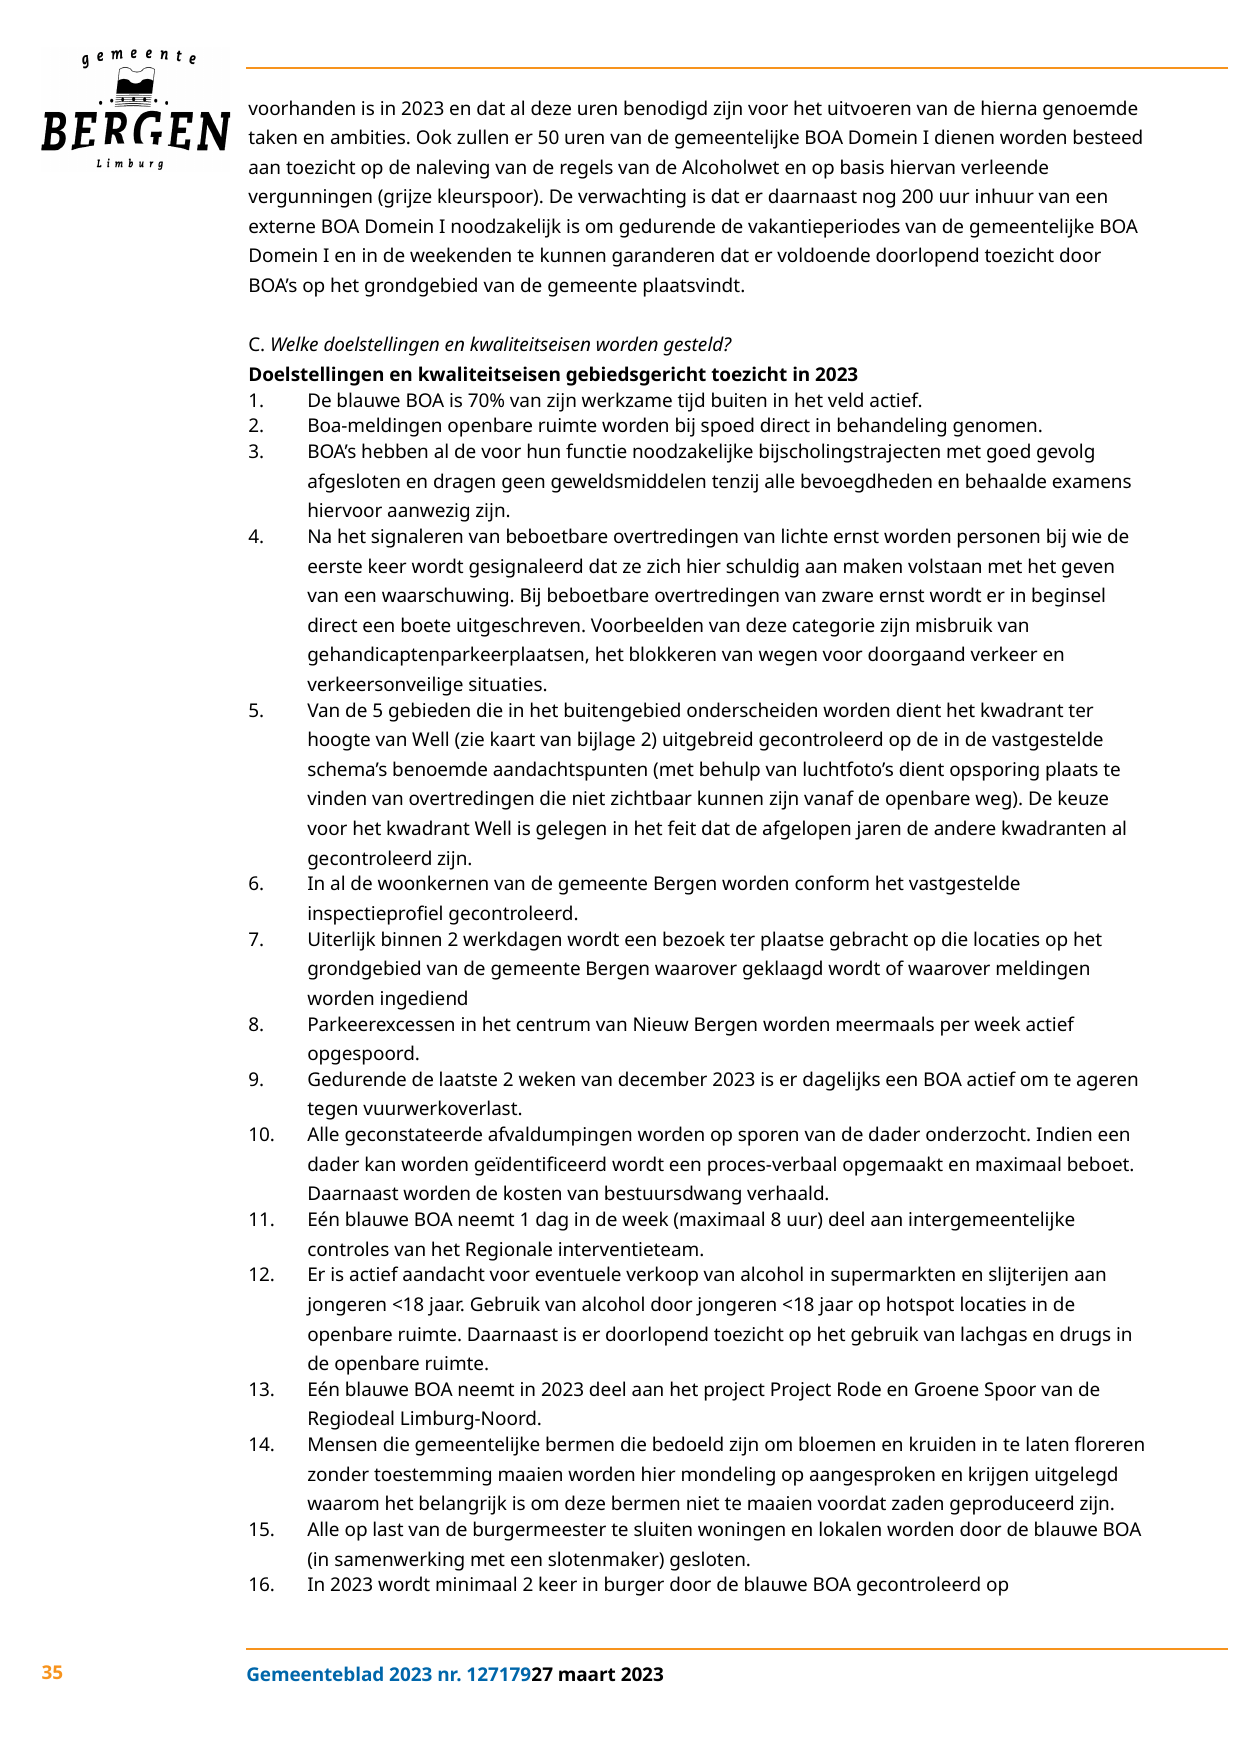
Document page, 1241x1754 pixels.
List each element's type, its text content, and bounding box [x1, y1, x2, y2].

table_header Doelstellingen en kwaliteitseisen gebiedsgericht toezicht in 2023 [248, 361, 1152, 387]
table_cell Van de 5 gebieden die in het buitengebied onderscheiden worden dient het kwadrant ter hoogte van Well (zie kaart van bijlage 2) uitgebreid gecontroleerd op de in de vastgestelde schema’s benoemde aandachtspunten (met behulp van luchtfoto’s dient opsporing plaats te vinden van overtredingen die niet zichtbaar kunnen zijn vanaf de openbare weg). De keuze voor het kwadrant Well is gelegen in het feit dat de afgelopen jaren de andere kwadranten al gecontroleerd zijn. [248, 697, 1152, 871]
table_cell In al de woonkernen van de gemeente Bergen worden conform het vastgestelde inspectieprofiel gecontroleerd. [248, 871, 1152, 926]
text voorhanden is in 2023 en dat al deze uren benodigd zijn voor het uitvoeren van de hierna genoemde taken en ambities. Ook zullen er 50 uren van de gemeentelijke BOA Domein I dienen worden besteed aan toezicht op de naleving van de regels van de Alcoholwet en op basis hiervan verleende vergunningen (grijze kleurspoor). De verwachting is dat er daarnaast nog 200 uur inhuur van een externe BOA Domein I noodzakelijk is om gedurende de vakantieperiodes van de gemeentelijke BOA Domein I en in de weekenden te kunnen garanderen dat er voldoende doorlopend toezicht door BOA’s op het grondgebied van de gemeente plaatsvindt. [248, 95, 1152, 298]
table_cell De blauwe BOA is 70% van zijn werkzame tijd buiten in het veld actief. [248, 387, 1152, 413]
table_cell Boa-meldingen openbare ruimte worden bij spoed direct in behandeling genomen. [248, 413, 1152, 438]
table_cell Parkeerexcessen in het centrum van Nieuw Bergen worden meermaals per week actief opgespoord. [248, 1011, 1152, 1066]
table_cell Gedurende de laatste 2 weken van december 2023 is er dagelijks een BOA actief om te ageren tegen vuurwerkoverlast. [248, 1066, 1152, 1121]
table_cell Eén blauwe BOA neemt in 2023 deel aan het project Project Rode en Groene Spoor van de Regiodeal Limburg-Noord. [248, 1376, 1152, 1431]
table_cell Mensen die gemeentelijke bermen die bedoeld zijn om bloemen en kruiden in te laten floreren zonder toestemming maaien worden hier mondeling op aangesproken en krijgen uitgelegd waarom het belangrijk is om deze bermen niet te maaien voordat zaden geproduceerd zijn. [248, 1431, 1152, 1516]
table_cell Na het signaleren van beboetbare overtredingen van lichte ernst worden personen bij wie de eerste keer wordt gesignaleerd dat ze zich hier schuldig aan maken volstaan met het geven van een waarschuwing. Bij beboetbare overtredingen van zware ernst wordt er in beginsel direct een boete uitgeschreven. Voorbeelden van deze categorie zijn misbruik van gehandicaptenparkeerplaatsen, het blokkeren van wegen voor doorgaand verkeer en verkeersonveilige situaties. [248, 523, 1152, 697]
table_cell Alle geconstateerde afvaldumpingen worden op sporen van de dader onderzocht. Indien een dader kan worden geïdentificeerd wordt een proces-verbaal opgemaakt en maximaal beboet. Daarnaast worden de kosten van bestuursdwang verhaald. [248, 1121, 1152, 1206]
table_cell In 2023 wordt minimaal 2 keer in burger door de blauwe BOA gecontroleerd op [248, 1572, 1152, 1597]
table_cell Eén blauwe BOA neemt 1 dag in de week (maximaal 8 uur) deel aan intergemeentelijke controles van het Regionale interventieteam. [248, 1206, 1152, 1262]
table_cell BOA’s hebben al de voor hun functie noodzakelijke bijscholingstrajecten met goed gevolg afgesloten en dragen geen geweldsmiddelen tenzij alle bevoegdheden en behaalde examens hiervoor aanwezig zijn. [248, 438, 1152, 523]
table_cell Er is actief aandacht voor eventuele verkoop van alcohol in supermarkten en slijterijen aan jongeren <18 jaar. Gebruik van alcohol door jongeren <18 jaar op hotspot locaties in de openbare ruimte. Daarnaast is er doorlopend toezicht op het gebruik van lachgas en drugs in de openbare ruimte. [248, 1262, 1152, 1376]
table_cell Uiterlijk binnen 2 werkdagen wordt een bezoek ter plaatse gebracht op die locaties op het grondgebied van de gemeente Bergen waarover geklaagd wordt of waarover meldingen worden ingediend [248, 926, 1152, 1011]
table_cell Alle op last van de burgermeester te sluiten woningen en lokalen worden door de blauwe BOA (in samenwerking met een slotenmaker) gesloten. [248, 1516, 1152, 1572]
text C. Welke doelstellingen en kwaliteitseisen worden gesteld? [248, 331, 1152, 357]
picture [41, 47, 231, 172]
